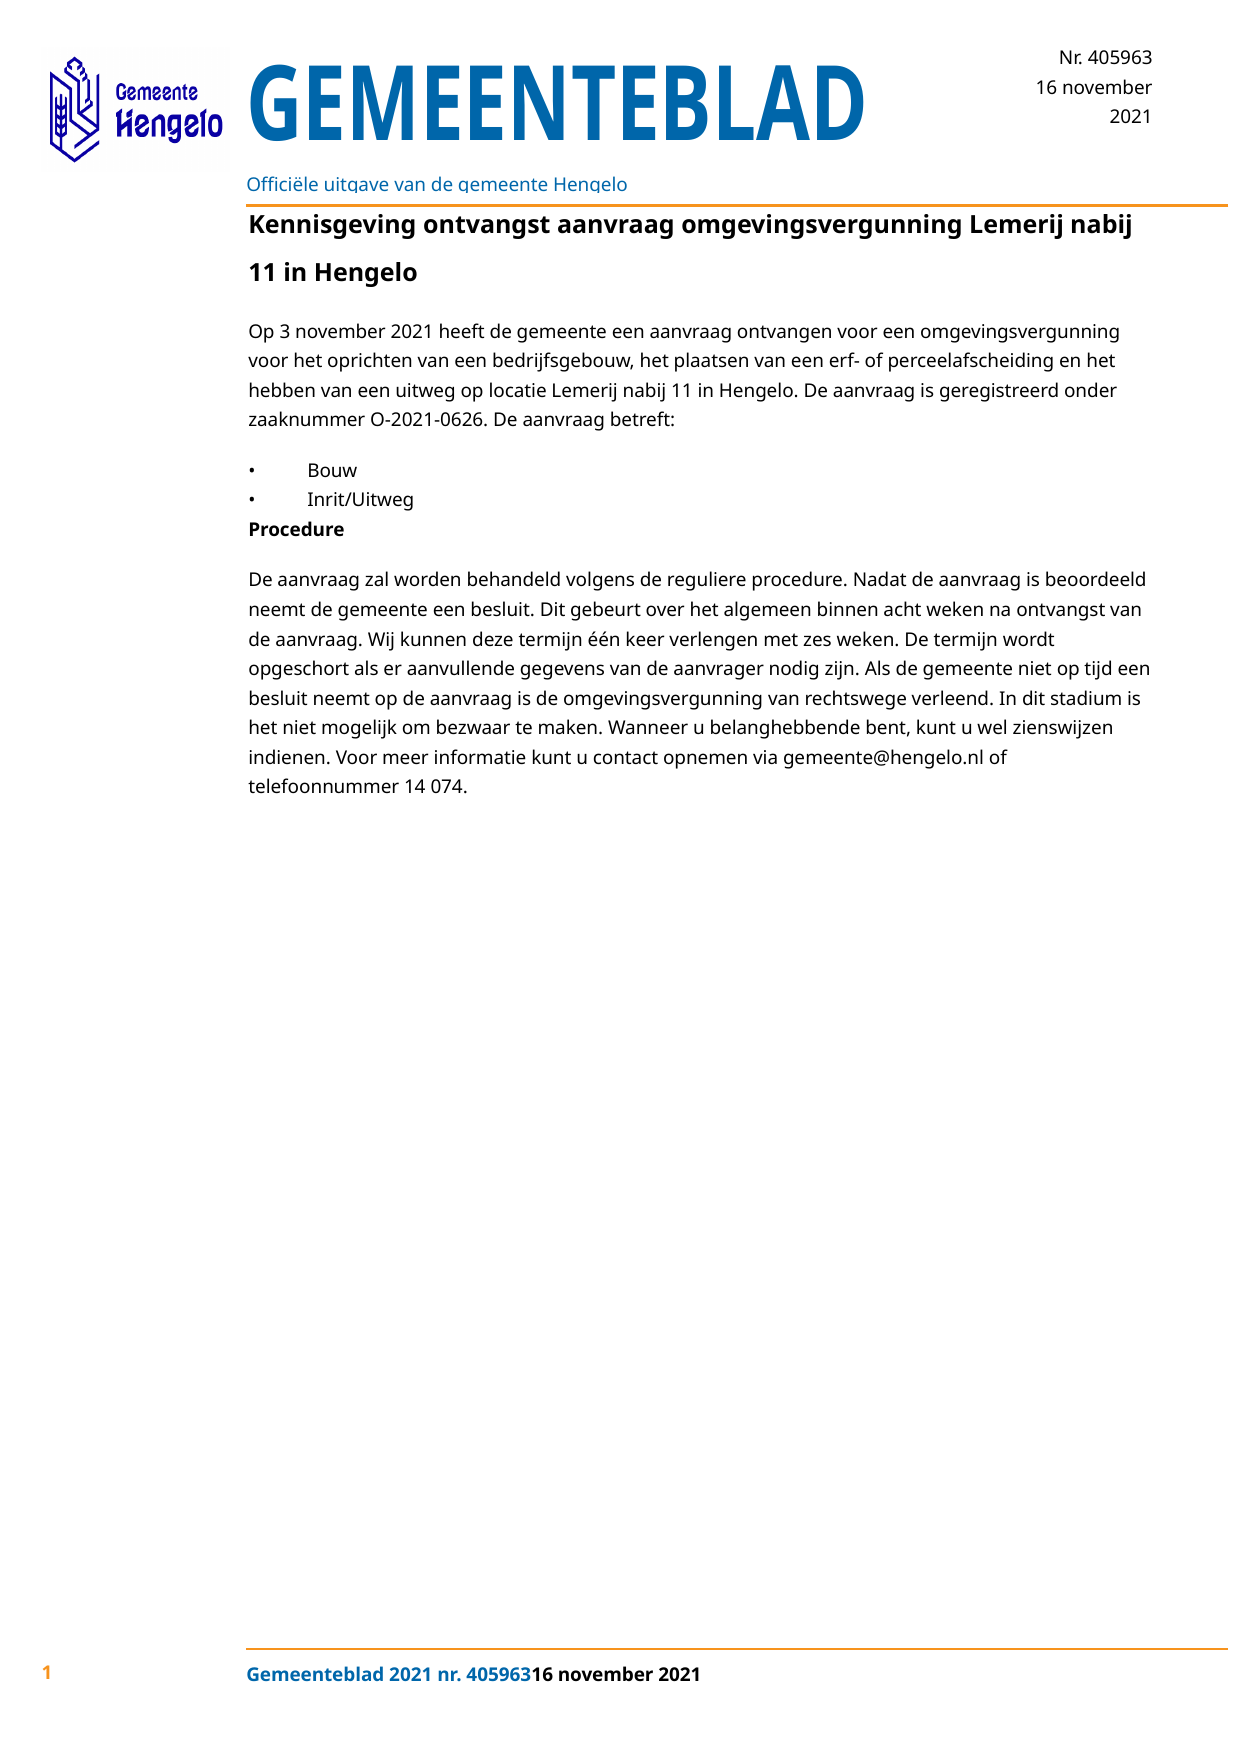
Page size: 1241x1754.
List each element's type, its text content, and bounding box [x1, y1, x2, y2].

text Kennisgeving ontvangst aanvraag omgevingsvergunning Lemerij nabij 11 in Hengelo [248, 207, 1152, 288]
text Procedure [248, 516, 1152, 542]
list Inrit/Uitweg [248, 487, 1152, 512]
list Bouw [248, 457, 1152, 483]
text De aanvraag zal worden behandeld volgens de reguliere procedure. Nadat de aanvraag is beoordeeld neemt de gemeente een besluit. Dit gebeurt over het algemeen binnen acht weken na ontvangst van de aanvraag. Wij kunnen deze termijn één keer verlengen met zes weken. De termijn wordt opgeschort als er aanvullende gegevens van de aanvrager nodig zijn. Als de gemeente niet op tijd een besluit neemt op de aanvraag is de omgevingsvergunning van rechtswege verleend. In dit stadium is het niet mogelijk om bezwaar te maken. Wanneer u belanghebbende bent, kunt u wel zienswijzen indienen. Voor meer informatie kunt u contact opnemen via gemeente@hengelo.nl of telefoonnummer 14 074. [248, 567, 1152, 799]
picture [41, 47, 231, 172]
text Op 3 november 2021 heeft de gemeente een aanvraag ontvangen voor een omgevingsvergunning voor het oprichten van een bedrijfsgebouw, het plaatsen van een erf- of perceelafscheiding en het hebben van een uitweg op locatie Lemerij nabij 11 in Hengelo. De aanvraag is geregistreerd onder zaaknummer O-2021-0626. De aanvraag betreft: [248, 318, 1152, 432]
